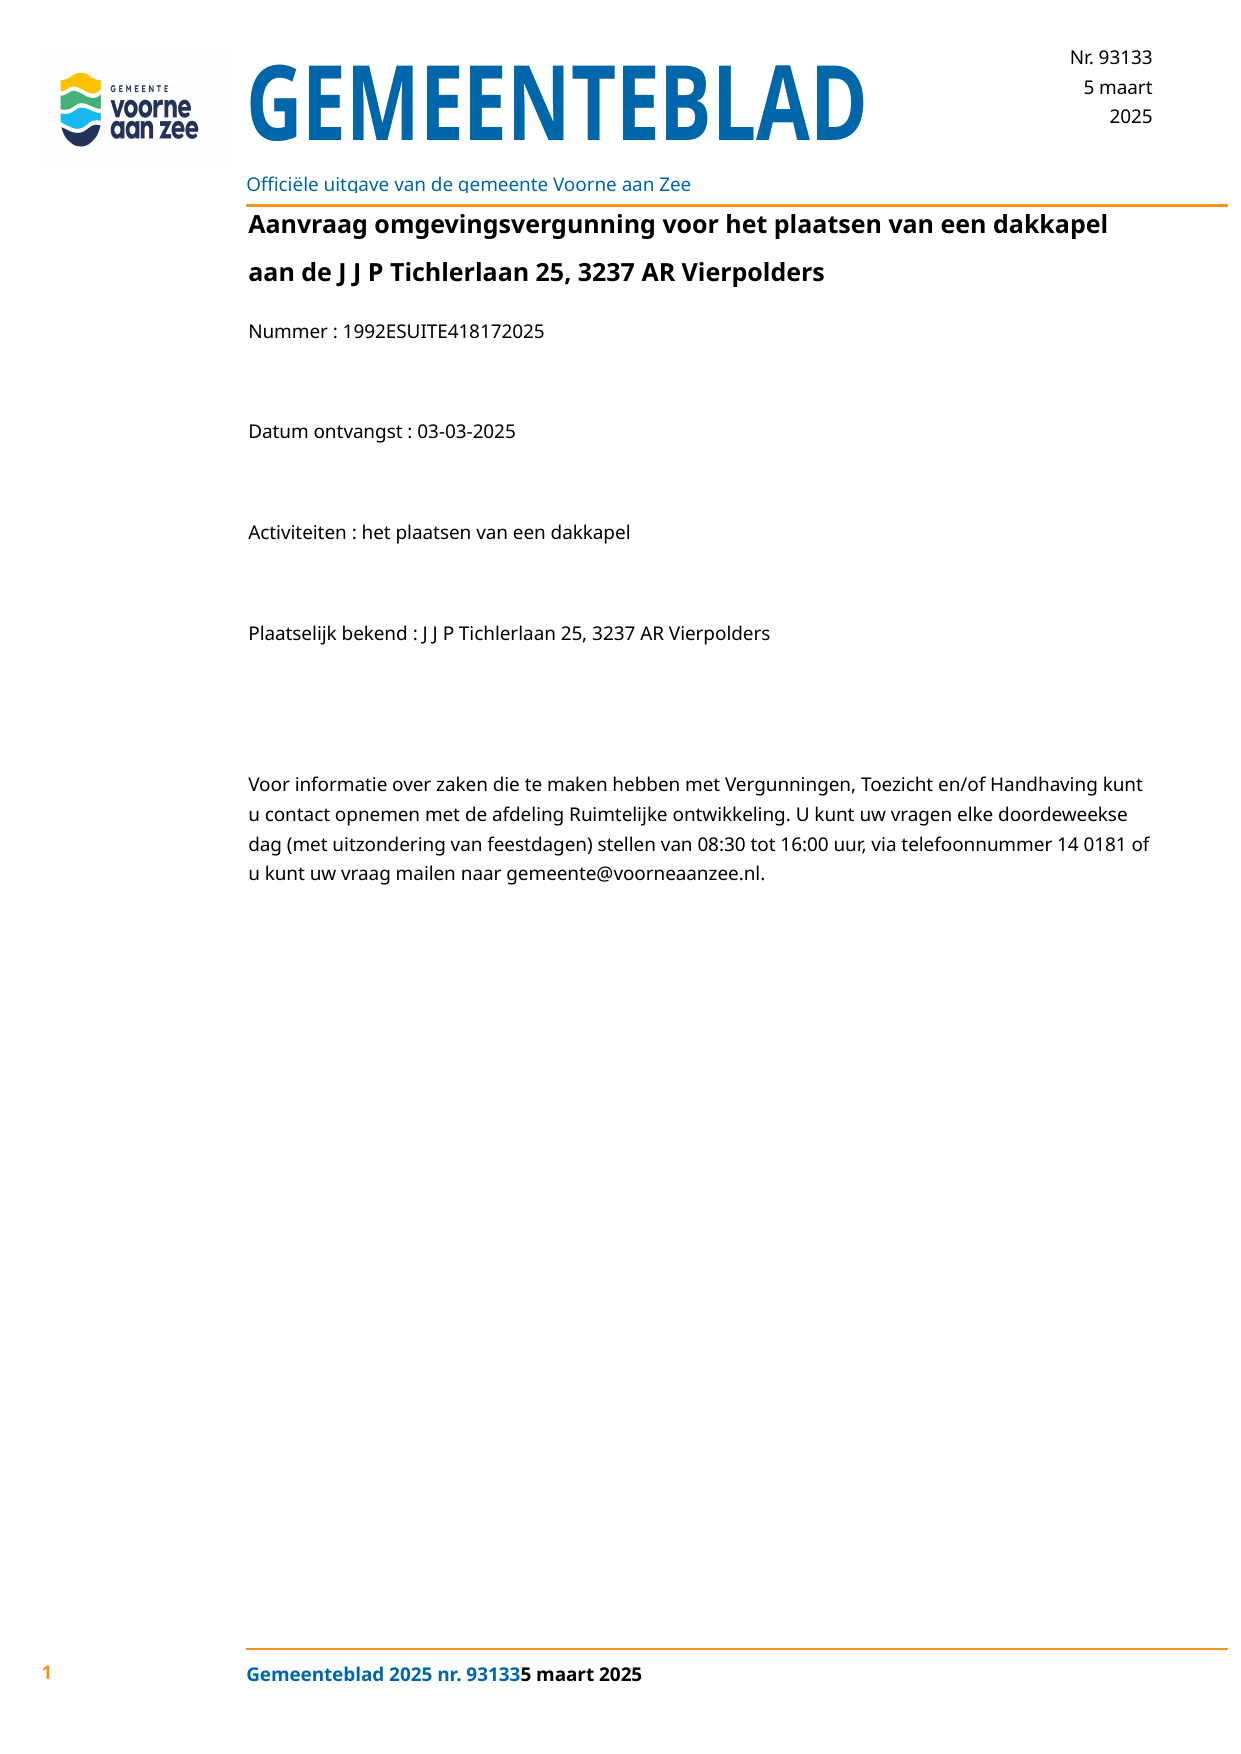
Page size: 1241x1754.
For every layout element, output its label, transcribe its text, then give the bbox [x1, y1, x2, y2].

text Voor informatie over zaken die te maken hebben met Vergunningen, Toezicht en/of Handhaving kunt u contact opnemen met de afdeling Ruimtelijke ontwikkeling. U kunt uw vragen elke doordeweekse dag (met uitzondering van feestdagen) stellen van 08:30 tot 16:00 uur, via telefoonnummer 14 0181 of u kunt uw vraag mailen naar gemeente@voorneaanzee.nl. [248, 772, 1152, 886]
text Datum ontvangst : 03-03-2025 [248, 419, 1152, 444]
text Nummer : 1992ESUITE418172025 [248, 318, 1152, 344]
picture [41, 47, 231, 172]
text Aanvraag omgevingsvergunning voor het plaatsen van een dakkapel aan de J J P Tichlerlaan 25, 3237 AR Vierpolders [248, 207, 1152, 288]
text Plaatselijk bekend : J J P Tichlerlaan 25, 3237 AR Vierpolders [248, 620, 1152, 646]
text Activiteiten : het plaatsen van een dakkapel [248, 519, 1152, 545]
